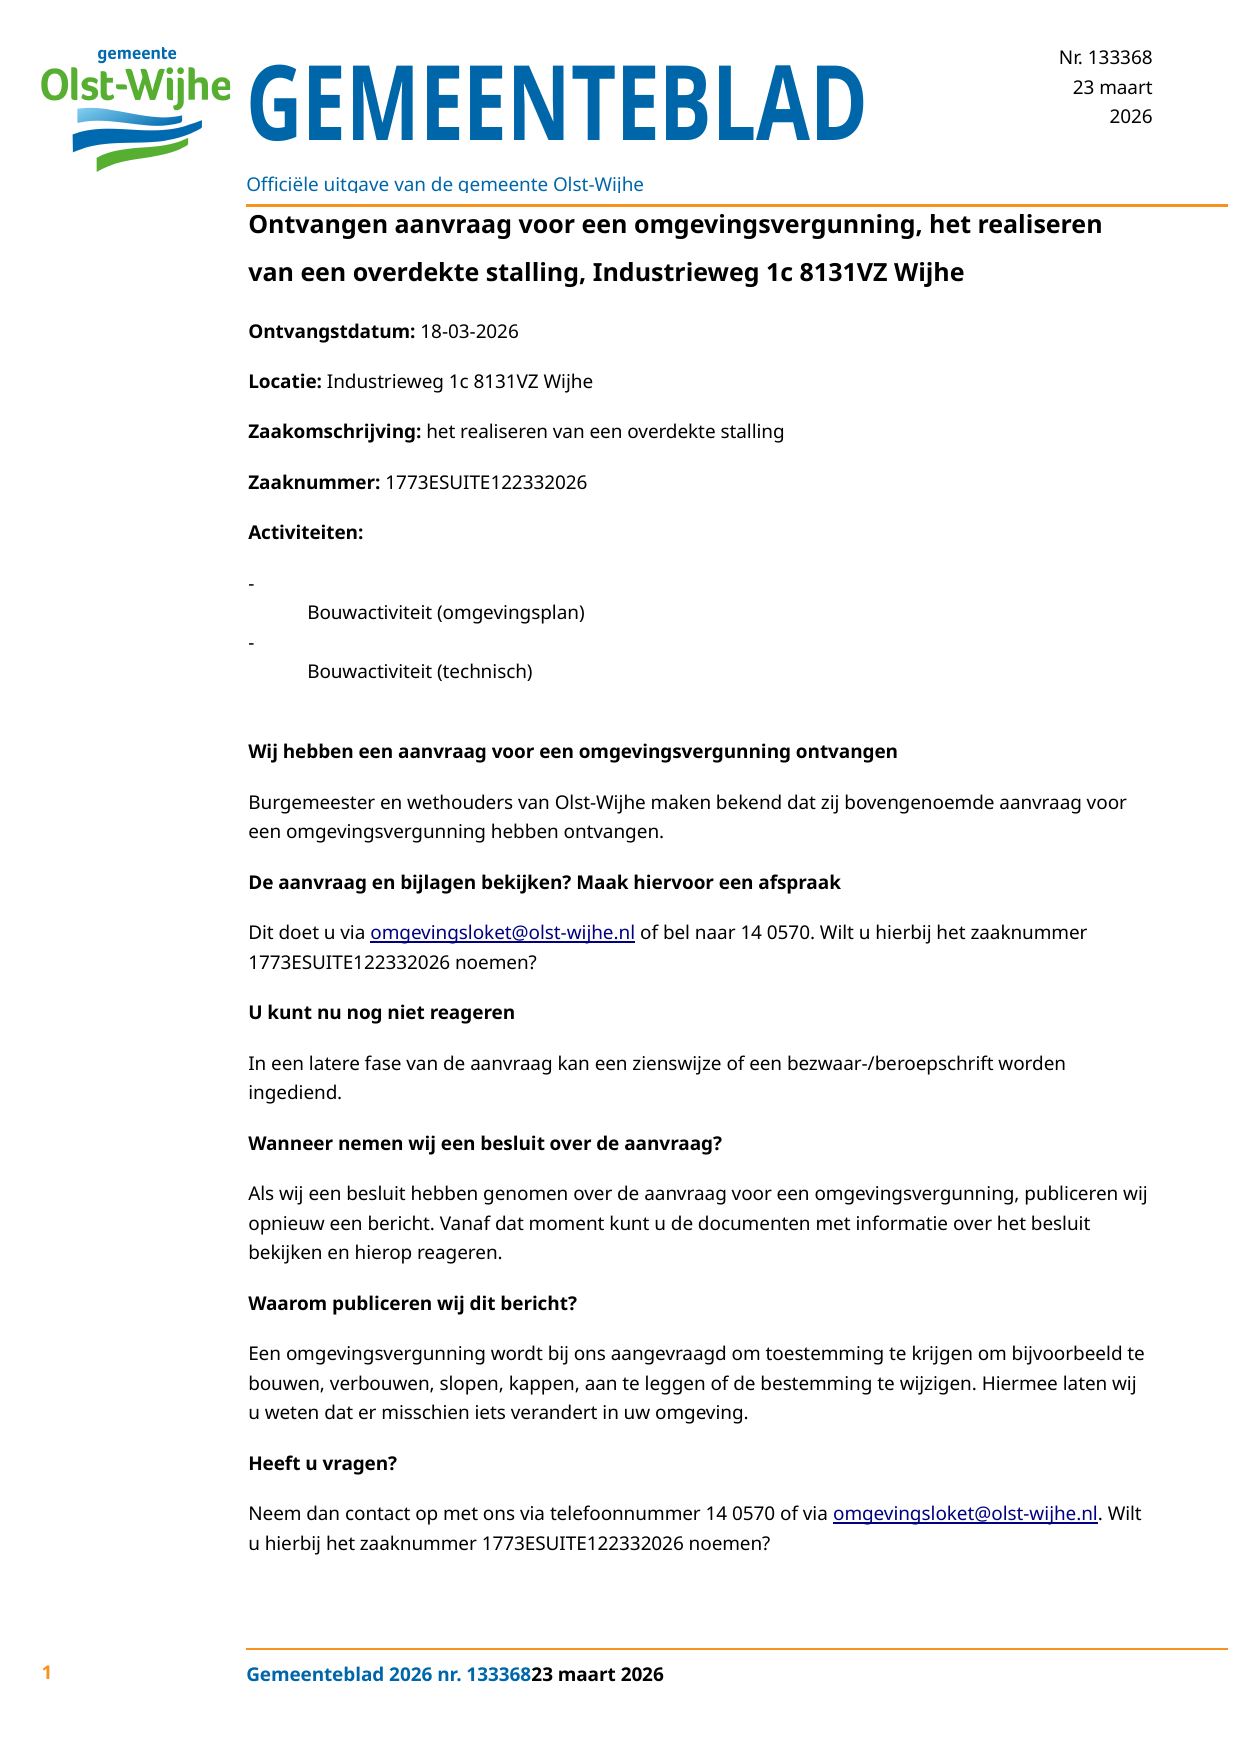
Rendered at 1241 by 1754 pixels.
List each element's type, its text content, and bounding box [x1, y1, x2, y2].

text Wanneer nemen wij een besluit over de aanvraag? [248, 1130, 1152, 1156]
text Zaaknummer: 1773ESUITE122332026 [248, 469, 1152, 495]
text Heeft u vragen? [248, 1450, 1152, 1476]
text Locatie: Industrieweg 1c 8131VZ Wijhe [248, 368, 1152, 394]
text Ontvangen aanvraag voor een omgevingsvergunning, het realiseren van een overdekte stalling, Industrieweg 1c 8131VZ Wijhe [248, 207, 1152, 288]
text Ontvangstdatum: 18-03-2026 [248, 318, 1152, 344]
text Een omgevingsvergunning wordt bij ons aangevraagd om toestemming te krijgen om bijvoorbeeld te bouwen, verbouwen, slopen, kappen, aan te leggen of de bestemming te wijzigen. Hiermee laten wij u weten dat er misschien iets verandert in uw omgeving. [248, 1340, 1152, 1425]
text Waarom publiceren wij dit bericht? [248, 1290, 1152, 1316]
text In een latere fase van de aanvraag kan een zienswijze of een bezwaar-/beroepschrift worden ingediend. [248, 1050, 1152, 1105]
picture [41, 47, 231, 172]
text Wij hebben een aanvraag voor een omgevingsvergunning ontvangen [248, 739, 1152, 764]
text Activiteiten: [248, 519, 1152, 545]
text Burgemeester en wethouders van Olst-Wijhe maken bekend dat zij bovengenoemde aanvraag voor een omgevingsvergunning hebben ontvangen. [248, 789, 1152, 844]
list Bouwactiviteit (technisch) [248, 659, 1152, 684]
text Dit doet u via omgevingsloket@olst-wijhe.nl of bel naar 14 0570. Wilt u hierbij het zaaknummer 1773ESUITE122332026 noemen? [248, 919, 1152, 975]
text De aanvraag en bijlagen bekijken? Maak hiervoor een afspraak [248, 869, 1152, 895]
text Zaakomschrijving: het realiseren van een overdekte stalling [248, 419, 1152, 444]
list Bouwactiviteit (omgevingsplan) [248, 599, 1152, 625]
text Als wij een besluit hebben genomen over de aanvraag voor een omgevingsvergunning, publiceren wij opnieuw een bericht. Vanaf dat moment kunt u de documenten met informatie over het besluit bekijken en hierop reageren. [248, 1180, 1152, 1265]
text U kunt nu nog niet reageren [248, 999, 1152, 1025]
text Neem dan contact op met ons via telefoonnummer 14 0570 of via omgevingsloket@olst-wijhe.nl. Wilt u hierbij het zaaknummer 1773ESUITE122332026 noemen? [248, 1500, 1152, 1556]
